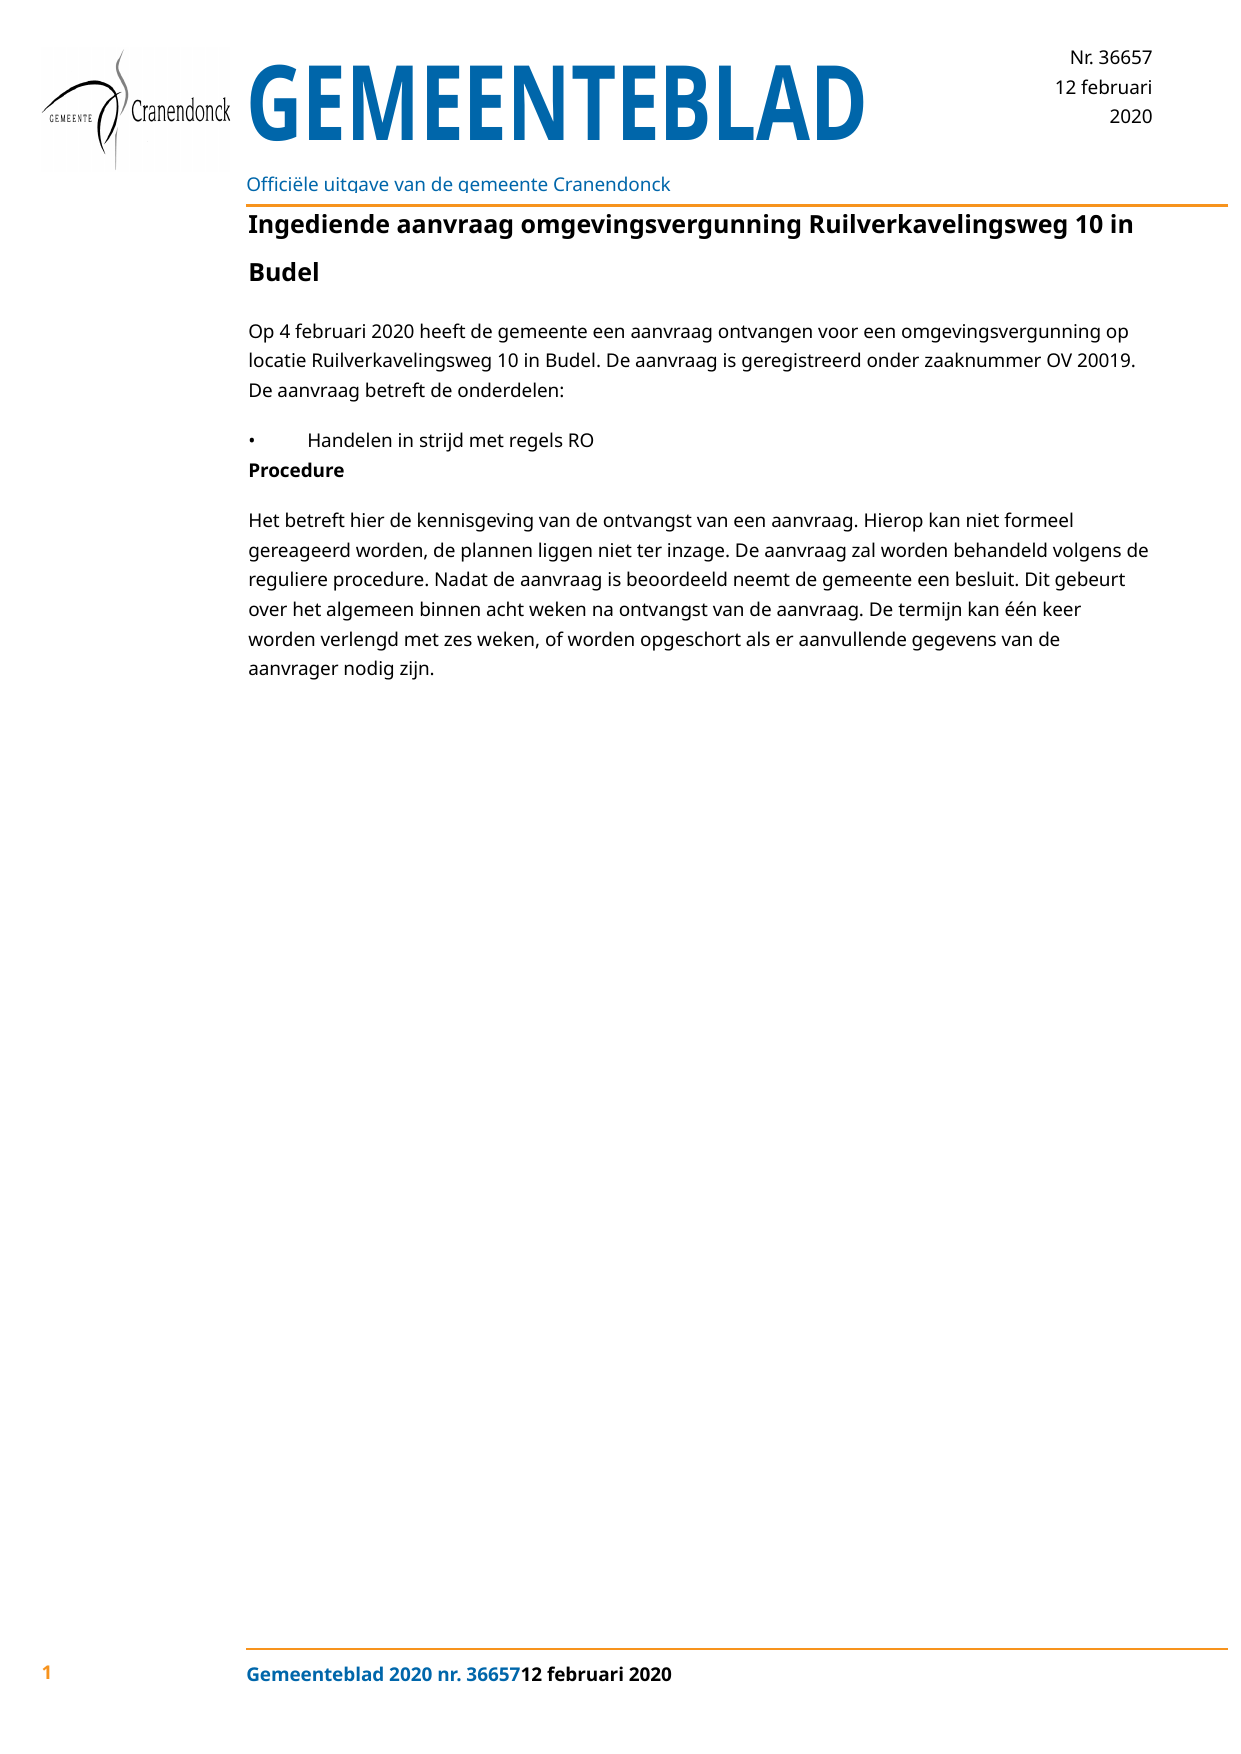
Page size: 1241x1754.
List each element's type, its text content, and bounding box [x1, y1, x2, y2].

list Handelen in strijd met regels RO [248, 427, 1152, 453]
text Procedure [248, 457, 1152, 483]
picture [41, 47, 231, 172]
text Op 4 februari 2020 heeft de gemeente een aanvraag ontvangen voor een omgevingsvergunning op locatie Ruilverkavelingsweg 10 in Budel. De aanvraag is geregistreerd onder zaaknummer OV 20019. De aanvraag betreft de onderdelen: [248, 318, 1152, 403]
text Ingediende aanvraag omgevingsvergunning Ruilverkavelingsweg 10 in Budel [248, 207, 1152, 288]
text Het betreft hier de kennisgeving van de ontvangst van een aanvraag. Hierop kan niet formeel gereageerd worden, de plannen liggen niet ter inzage. De aanvraag zal worden behandeld volgens de reguliere procedure. Nadat de aanvraag is beoordeeld neemt de gemeente een besluit. Dit gebeurt over het algemeen binnen acht weken na ontvangst van de aanvraag. De termijn kan één keer worden verlengd met zes weken, of worden opgeschort als er aanvullende gegevens van de aanvrager nodig zijn. [248, 507, 1152, 681]
